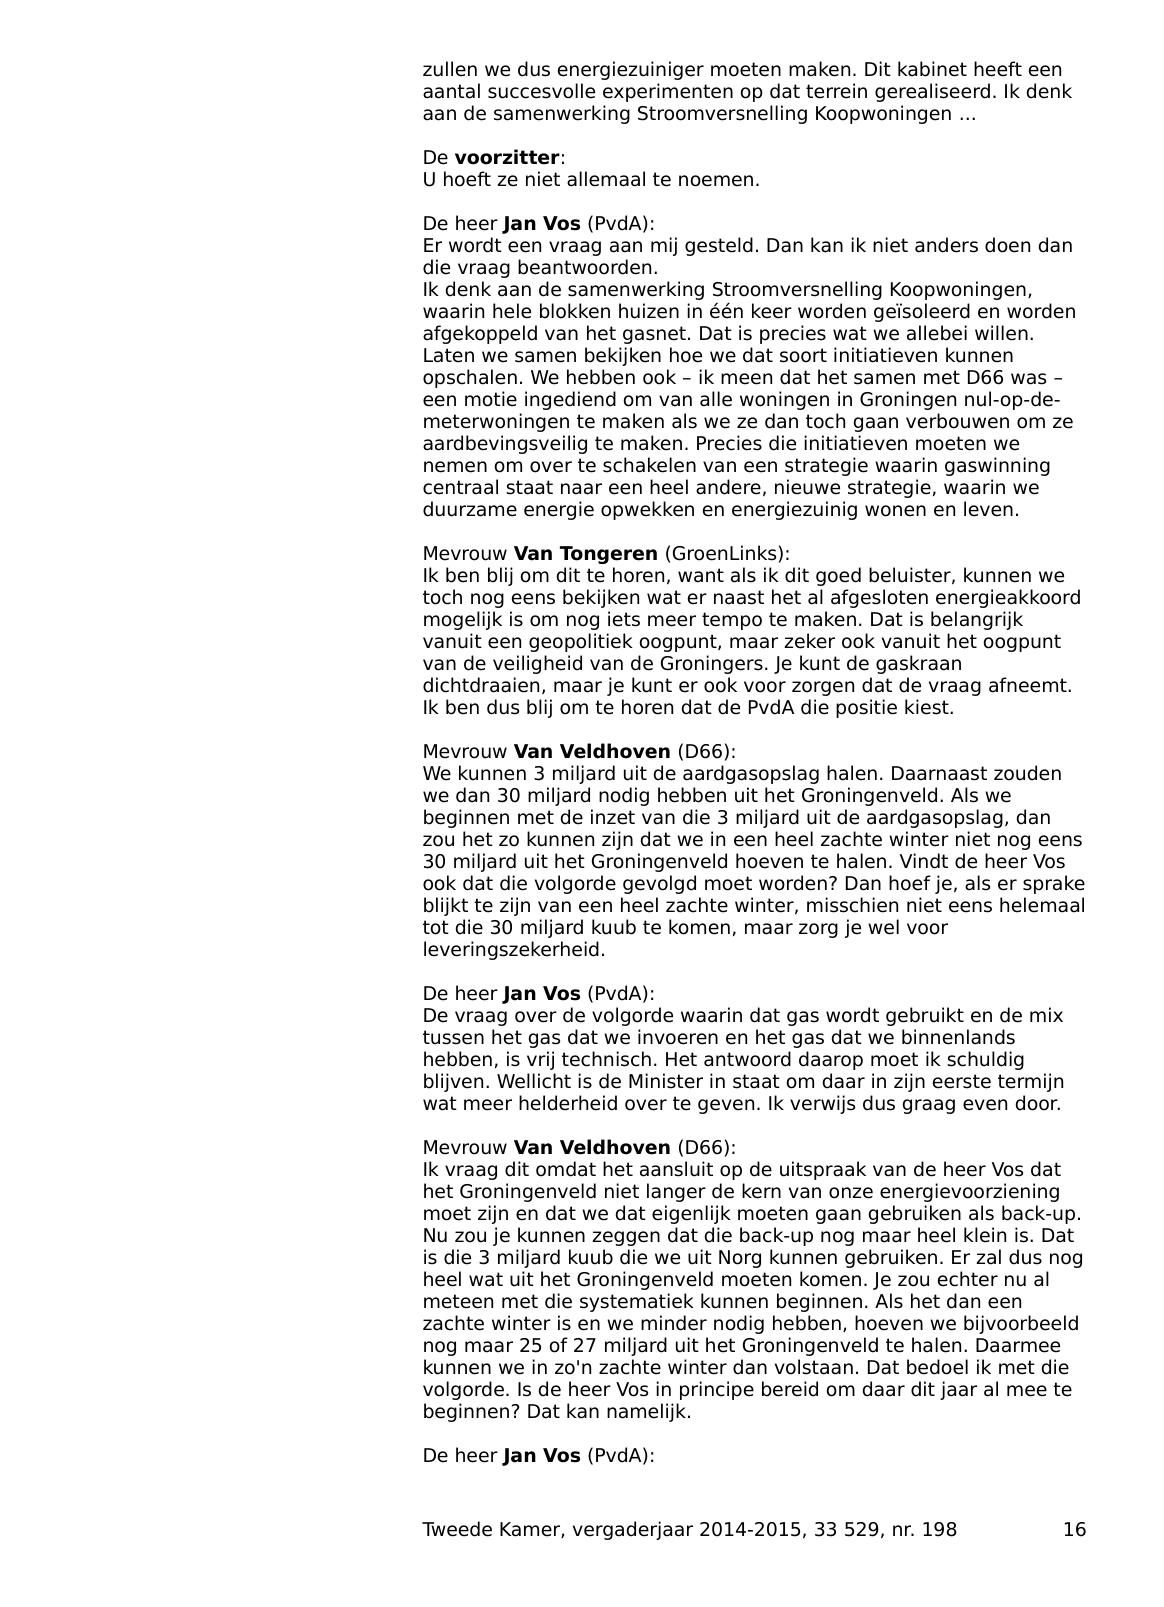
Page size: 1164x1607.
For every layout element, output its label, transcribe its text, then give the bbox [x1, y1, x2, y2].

text De heer Jan Vos (PvdA): [422, 213, 1087, 235]
text De heer Jan Vos (PvdA): [422, 1445, 1087, 1467]
text Ik denk aan de samenwerking Stroomversnelling Koopwoningen, waarin hele blokken huizen in één keer worden geïsoleerd en worden afgekoppeld van het gasnet. Dat is precies wat we allebei willen. Laten we samen bekijken hoe we dat soort initiatieven kunnen opschalen. We hebben ook – ik meen dat het samen met D66 was – een motie ingediend om van alle woningen in Groningen nul-op-de-meterwoningen te maken als we ze dan toch gaan verbouwen om ze aardbevingsveilig te maken. Precies die initiatieven moeten we nemen om over te schakelen van een strategie waarin gaswinning centraal staat naar een heel andere, nieuwe strategie, waarin we duurzame energie opwekken en energiezuinig wonen en leven. [422, 279, 1087, 521]
text De voorzitter: [422, 147, 1087, 169]
text Ik ben blij om dit te horen, want als ik dit goed beluister, kunnen we toch nog eens bekijken wat er naast het al afgesloten energieakkoord mogelijk is om nog iets meer tempo te maken. Dat is belangrijk vanuit een geopolitiek oogpunt, maar zeker ook vanuit het oogpunt van de veiligheid van de Groningers. Je kunt de gaskraan dichtdraaien, maar je kunt er ook voor zorgen dat de vraag afneemt. Ik ben dus blij om te horen dat de PvdA die positie kiest. [422, 565, 1087, 719]
text We kunnen 3 miljard uit de aardgasopslag halen. Daarnaast zouden we dan 30 miljard nodig hebben uit het Groningenveld. Als we beginnen met de inzet van die 3 miljard uit de aardgasopslag, dan zou het zo kunnen zijn dat we in een heel zachte winter niet nog eens 30 miljard uit het Groningenveld hoeven te halen. Vindt de heer Vos ook dat die volgorde gevolgd moet worden? Dan hoef je, als er sprake blijkt te zijn van een heel zachte winter, misschien niet eens helemaal tot die 30 miljard kuub te komen, maar zorg je wel voor leveringszekerheid. [422, 763, 1087, 961]
text U hoeft ze niet allemaal te noemen. [422, 169, 1087, 191]
text De heer Jan Vos (PvdA): [422, 983, 1087, 1005]
text Er wordt een vraag aan mij gesteld. Dan kan ik niet anders doen dan die vraag beantwoorden. [422, 235, 1087, 279]
text De vraag over de volgorde waarin dat gas wordt gebruikt en de mix tussen het gas dat we invoeren en het gas dat we binnenlands hebben, is vrij technisch. Het antwoord daarop moet ik schuldig blijven. Wellicht is de Minister in staat om daar in zijn eerste termijn wat meer helderheid over te geven. Ik verwijs dus graag even door. [422, 1005, 1087, 1115]
text Mevrouw Van Tongeren (GroenLinks): [422, 543, 1087, 565]
text zullen we dus energiezuiniger moeten maken. Dit kabinet heeft een aantal succesvolle experimenten op dat terrein gerealiseerd. Ik denk aan de samenwerking Stroomversnelling Koopwoningen ... [422, 59, 1087, 125]
text Ik vraag dit omdat het aansluit op de uitspraak van de heer Vos dat het Groningenveld niet langer de kern van onze energievoorziening moet zijn en dat we dat eigenlijk moeten gaan gebruiken als back-up. Nu zou je kunnen zeggen dat die back-up nog maar heel klein is. Dat is die 3 miljard kuub die we uit Norg kunnen gebruiken. Er zal dus nog heel wat uit het Groningenveld moeten komen. Je zou echter nu al meteen met die systematiek kunnen beginnen. Als het dan een zachte winter is en we minder nodig hebben, hoeven we bijvoorbeeld nog maar 25 of 27 miljard uit het Groningenveld te halen. Daarmee kunnen we in zo'n zachte winter dan volstaan. Dat bedoel ik met die volgorde. Is de heer Vos in principe bereid om daar dit jaar al mee te beginnen? Dat kan namelijk. [422, 1159, 1087, 1423]
text Mevrouw Van Veldhoven (D66): [422, 1137, 1087, 1159]
text Mevrouw Van Veldhoven (D66): [422, 741, 1087, 763]
